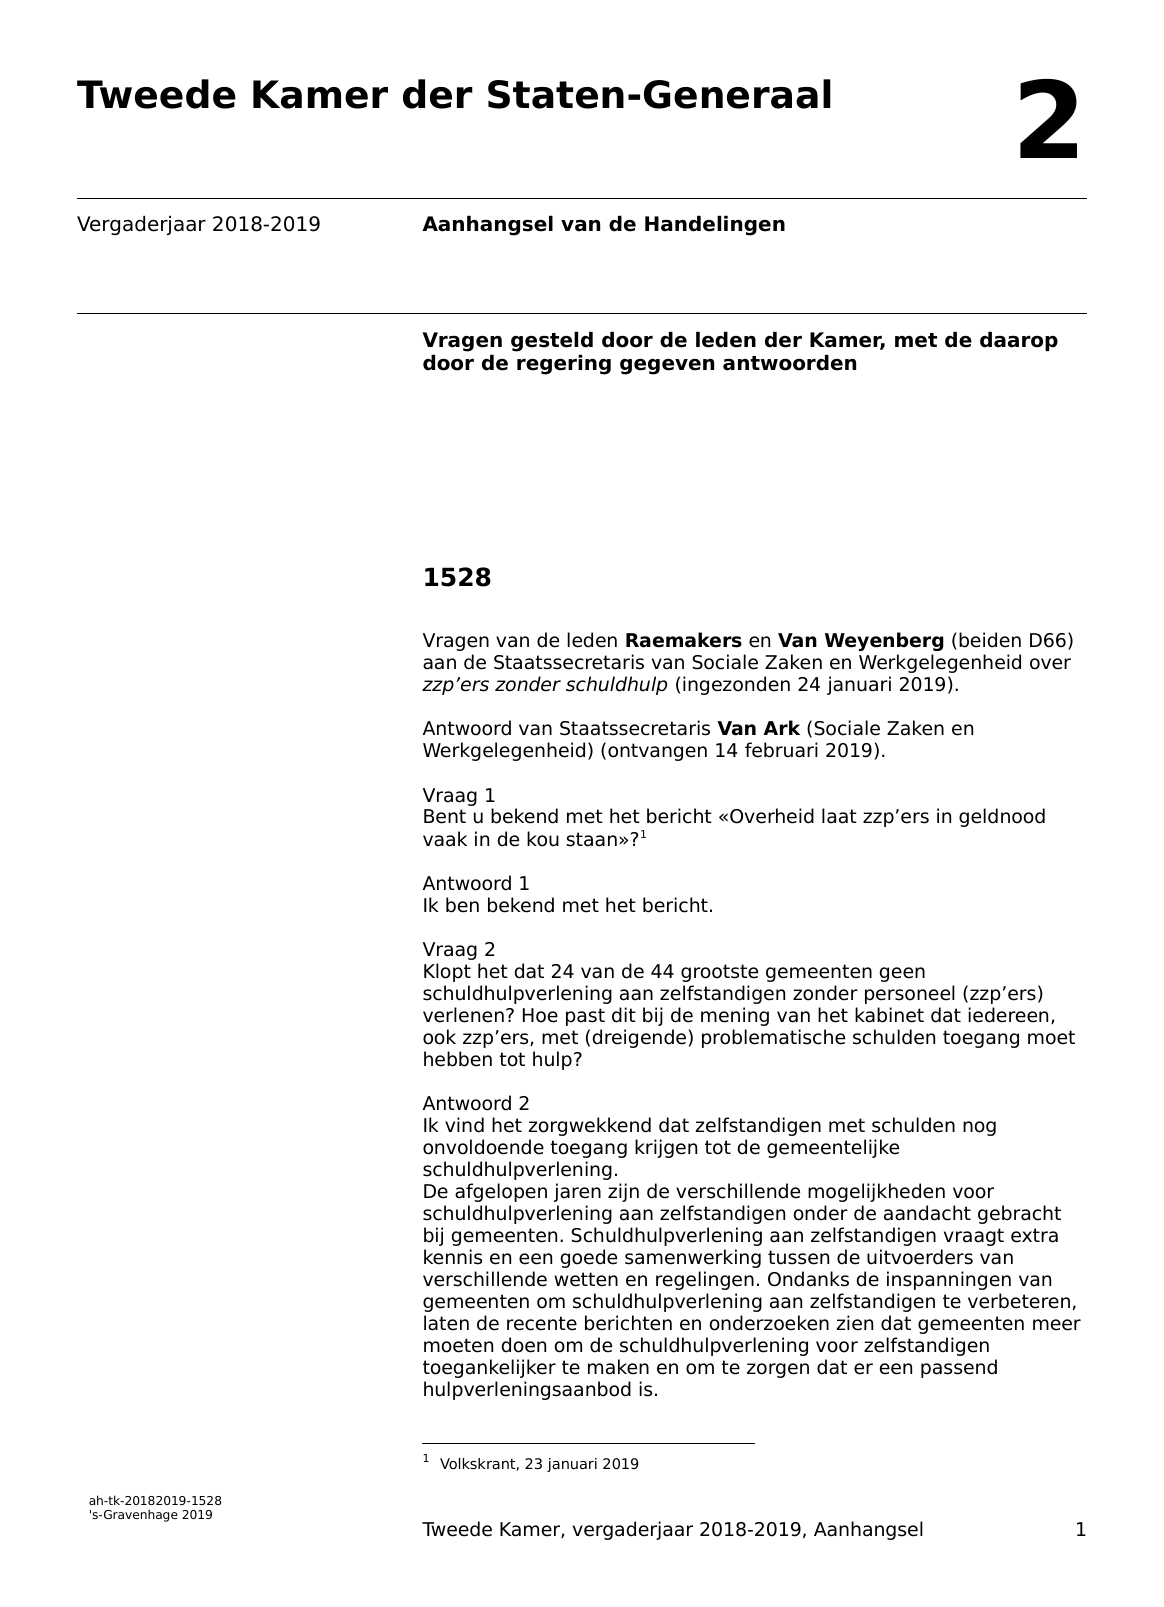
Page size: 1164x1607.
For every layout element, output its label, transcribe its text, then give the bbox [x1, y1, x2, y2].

table_header 2 [886, 59, 1087, 198]
text Vraag 2 [422, 939, 1087, 961]
text Vragen van de leden Raemakers en Van Weyenberg (beiden D66) aan de Staatssecretaris van Sociale Zaken en Werkgelegenheid over zzp’ers zonder schuldhulp (ingezonden 24 januari 2019). [422, 630, 1087, 696]
table_cell Vragen gesteld door de leden der Kamer, met de daarop door de regering gegeven antwoorden [422, 314, 1087, 375]
text Ik vind het zorgwekkend dat zelfstandigen met schulden nog onvoldoende toegang krijgen tot de gemeentelijke schuldhulpverlening. [422, 1115, 1087, 1181]
table_cell [77, 314, 422, 375]
table_cell Aanhangsel van de Handelingen [422, 199, 1087, 313]
text Antwoord 1 [422, 873, 1087, 894]
text Ik ben bekend met het bericht. [422, 894, 1087, 917]
text De afgelopen jaren zijn de verschillende mogelijkheden voor schuldhulpverlening aan zelfstandigen onder de aandacht gebracht bij gemeenten. Schuldhulpverlening aan zelfstandigen vraagt extra kennis en een goede samenwerking tussen de uitvoerders van verschillende wetten en regelingen. Ondanks de inspanningen van gemeenten om schuldhulpverlening aan zelfstandigen te verbeteren, laten de recente berichten en onderzoeken zien dat gemeenten meer moeten doen om de schuldhulpverlening voor zelfstandigen toegankelijker te maken en om te zorgen dat er een passend hulpverleningsaanbod is. [422, 1181, 1087, 1401]
table_cell Vergaderjaar 2018-2019 [77, 199, 422, 313]
text ah-tk-20182019-1528 [88, 1494, 323, 1508]
text 1528 [422, 563, 1087, 592]
text Bent u bekend met het bericht «Overheid laat zzp’ers in geldnood vaak in de kou staan»? [422, 806, 1087, 850]
text Volkskrant, 23 januari 2019 [422, 1452, 1087, 1474]
text Klopt het dat 24 van de 44 grootste gemeenten geen schuldhulpverlening aan zelfstandigen zonder personeel (zzp’ers) verlenen? Hoe past dit bij de mening van het kabinet dat iedereen, ook zzp’ers, met (dreigende) problematische schulden toegang moet hebben tot hulp? [422, 961, 1087, 1071]
text Antwoord van Staatssecretaris Van Ark (Sociale Zaken en Werkgelegenheid) (ontvangen 14 februari 2019). [422, 718, 1087, 762]
text Antwoord 2 [422, 1093, 1087, 1115]
text Vraag 1 [422, 784, 1087, 806]
text 's-Gravenhage 2019 [88, 1508, 323, 1522]
table_header Tweede Kamer der Staten-Generaal [77, 59, 886, 198]
